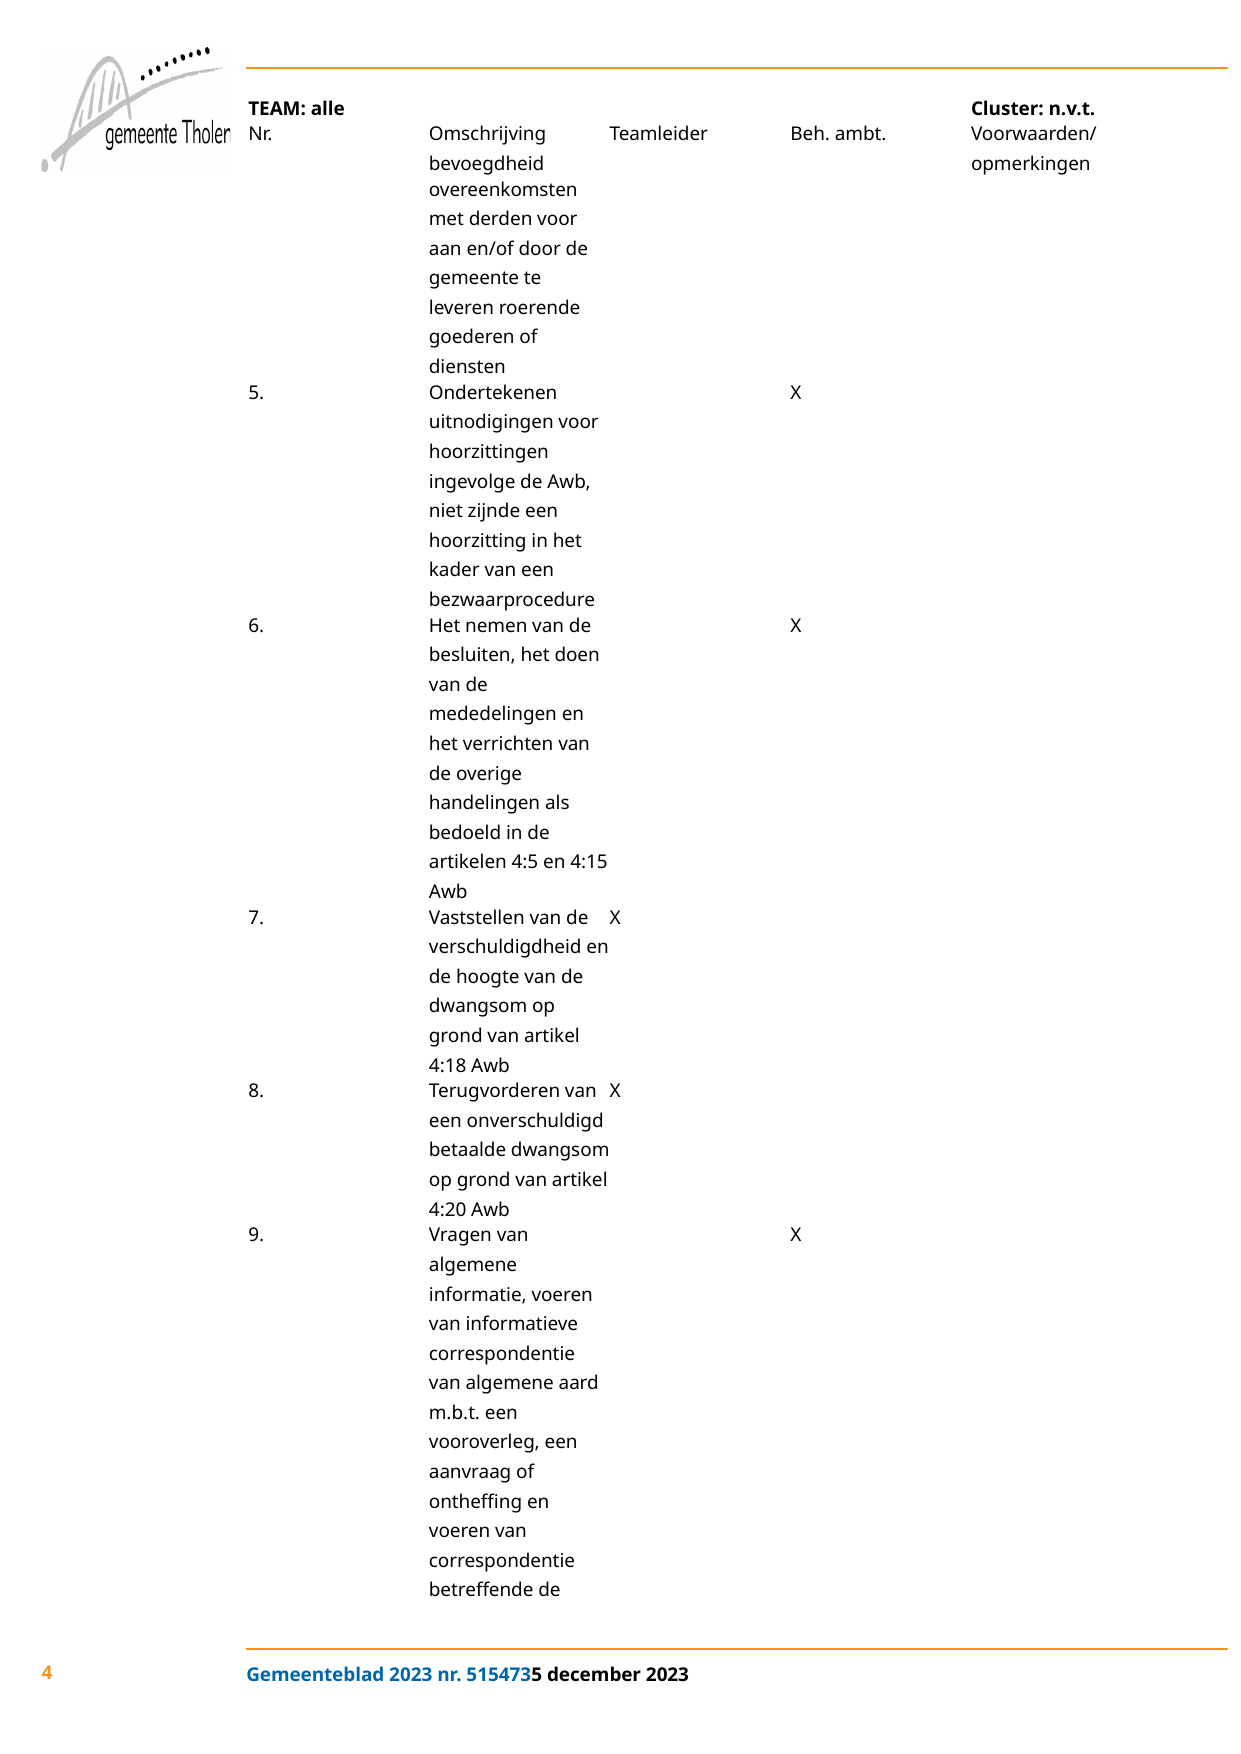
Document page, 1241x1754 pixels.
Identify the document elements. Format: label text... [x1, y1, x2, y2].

table_cell [790, 904, 971, 1077]
table_cell Vaststellen van de verschuldigdheid en de hoogte van de dwangsom op grond van artikel 4:18 Awb [429, 904, 609, 1077]
table_cell [609, 176, 790, 379]
table_cell X [609, 1078, 790, 1222]
table_cell 8. [248, 1078, 429, 1222]
table_cell Ondertekenen uitnodigingen voor hoorzittingen ingevolge de Awb, niet zijnde een hoorzitting in het kader van een bezwaarprocedure [429, 379, 609, 612]
table_cell 9. [248, 1222, 429, 1602]
table_cell [971, 612, 1152, 904]
table_cell X [790, 612, 971, 904]
table_cell X [790, 1222, 971, 1602]
table_cell [971, 1078, 1152, 1222]
table_cell [790, 1078, 971, 1222]
table_cell [609, 612, 790, 904]
table_cell 6. [248, 612, 429, 904]
table_cell [971, 379, 1152, 612]
table_cell Teamleider [609, 121, 790, 176]
table_cell [971, 904, 1152, 1077]
table_cell [609, 1222, 790, 1602]
table_cell [971, 1222, 1152, 1602]
table_cell Terugvorderen van een onverschuldigd betaalde dwangsom op grond van artikel 4:20 Awb [429, 1078, 609, 1222]
table_cell overeenkomsten met derden voor aan en/of door de gemeente te leveren roerende goederen of diensten [429, 176, 609, 379]
table_header Cluster: n.v.t. [971, 95, 1152, 121]
table_cell 5. [248, 379, 429, 612]
table_cell X [790, 379, 971, 612]
table_cell Vragen van algemene informatie, voeren van informatieve correspondentie van algemene aard m.b.t. een vooroverleg, een aanvraag of ontheffing en voeren van correspondentie betreffende de [429, 1222, 609, 1602]
table_cell Het nemen van de besluiten, het doen van de mededelingen en het verrichten van de overige handelingen als bedoeld in de artikelen 4:5 en 4:15 Awb [429, 612, 609, 904]
table_cell Voorwaarden/opmerkingen [971, 121, 1152, 176]
table_cell Omschrijving bevoegdheid [429, 121, 609, 176]
table_cell [609, 379, 790, 612]
table_cell [248, 176, 429, 379]
table_cell Beh. ambt. [790, 121, 971, 176]
table_cell 7. [248, 904, 429, 1077]
picture [41, 47, 231, 172]
table_cell [971, 176, 1152, 379]
table_cell Nr. [248, 121, 429, 176]
table_header TEAM: alle [248, 95, 971, 121]
table_cell X [609, 904, 790, 1077]
table_cell [790, 176, 971, 379]
